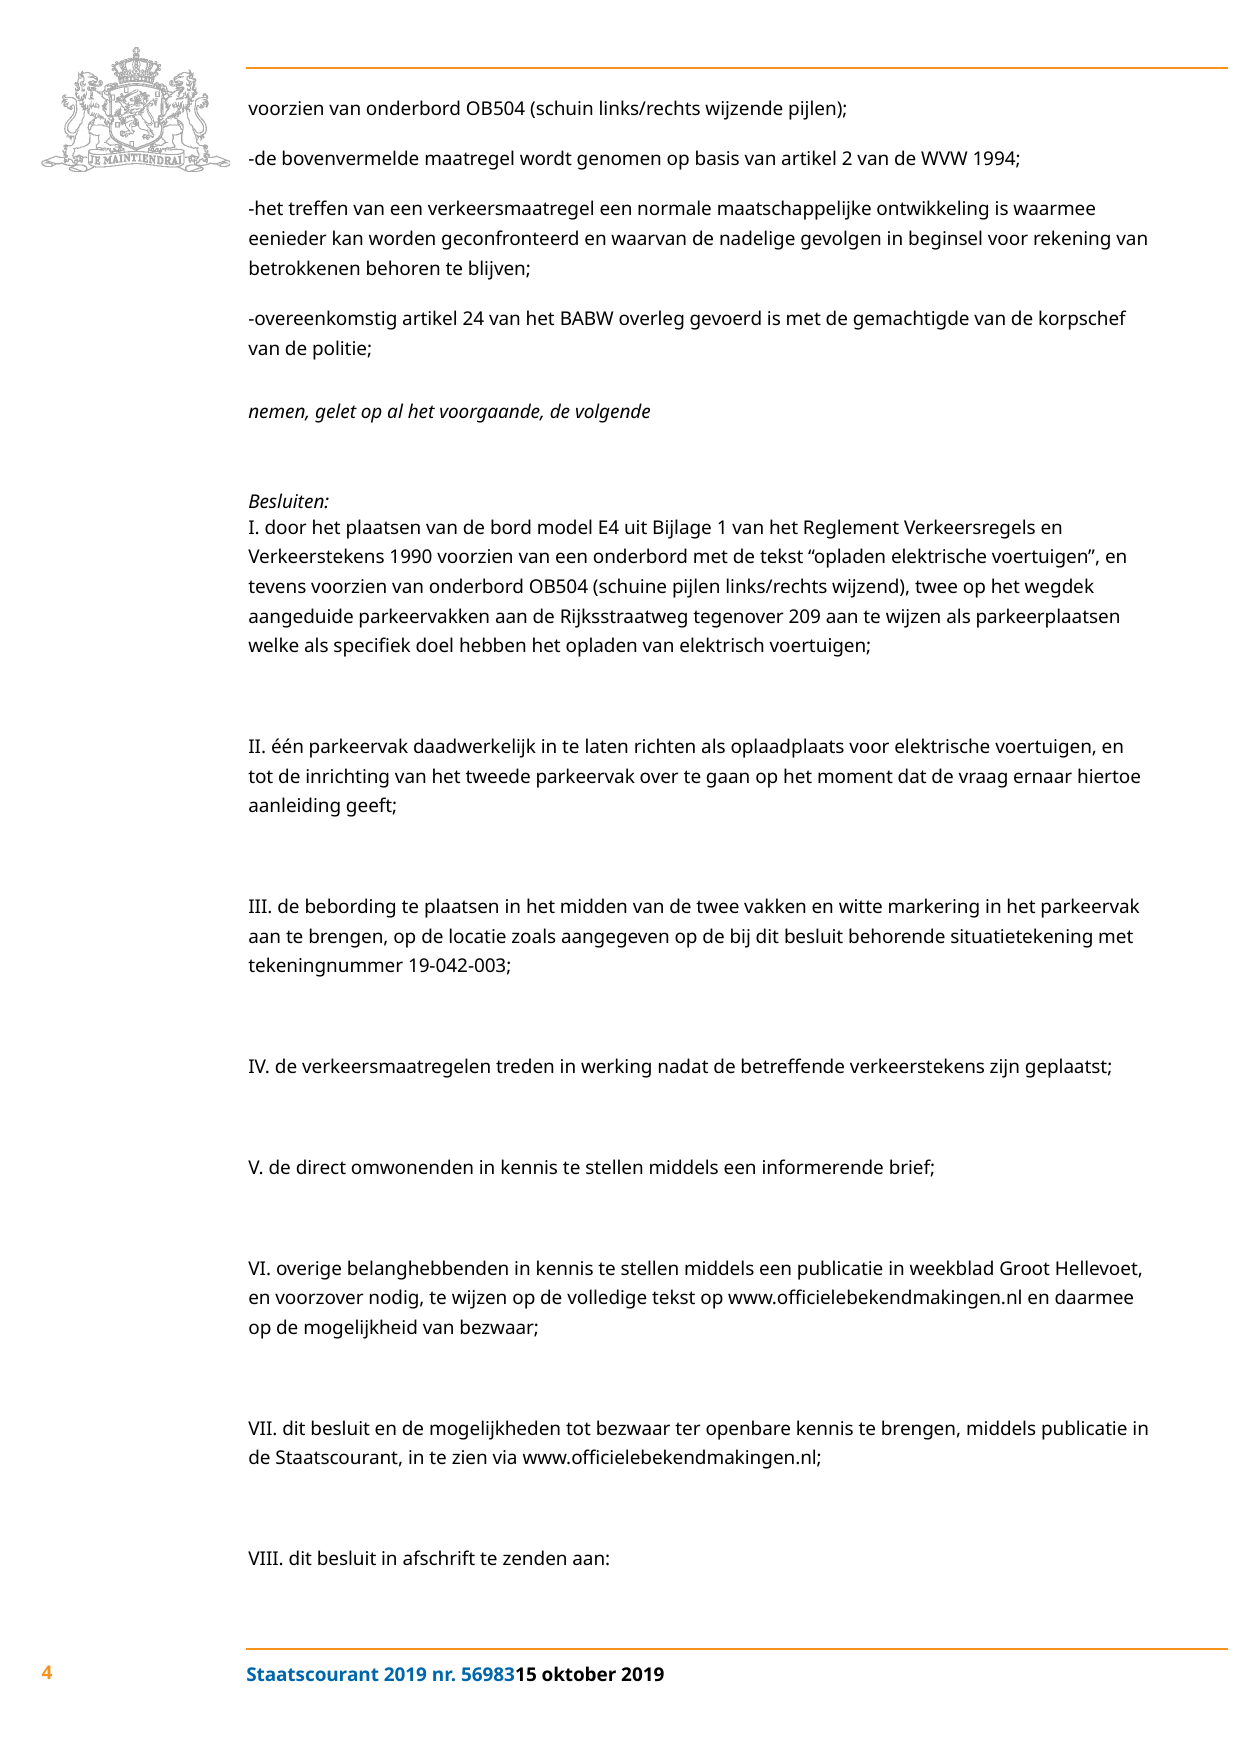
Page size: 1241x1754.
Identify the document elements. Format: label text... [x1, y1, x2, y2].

text nemen, gelet op al het voorgaande, de volgende [248, 399, 1152, 424]
text VII. dit besluit en de mogelijkheden tot bezwaar ter openbare kennis te brengen, middels publicatie in de Staatscourant, in te zien via www.officielebekendmakingen.nl; [248, 1415, 1152, 1470]
text VI. overige belanghebbenden in kennis te stellen middels een publicatie in weekblad Groot Hellevoet, en voorzover nodig, te wijzen op de volledige tekst op www.officielebekendmakingen.nl en daarmee op de mogelijkheid van bezwaar; [248, 1255, 1152, 1340]
text IV. de verkeersmaatregelen treden in werking nadat de betreffende verkeerstekens zijn geplaatst; [248, 1053, 1152, 1079]
text III. de bebording te plaatsen in het midden van de twee vakken en witte markering in het parkeervak aan te brengen, op de locatie zoals aangegeven op de bij dit besluit behorende situatietekening met tekeningnummer 19-042-003; [248, 893, 1152, 978]
text VIII. dit besluit in afschrift te zenden aan: [248, 1545, 1152, 1571]
text II. één parkeervak daadwerkelijk in te laten richten als oplaadplaats voor elektrische voertuigen, en tot de inrichting van het tweede parkeervak over te gaan op het moment dat de vraag ernaar hiertoe aanleiding geeft; [248, 733, 1152, 818]
text voorzien van onderbord OB504 (schuin links/rechts wijzende pijlen); [248, 95, 1152, 121]
text -de bovenvermelde maatregel wordt genomen op basis van artikel 2 van de WVW 1994; [248, 145, 1152, 171]
text -overeenkomstig artikel 24 van het BABW overleg gevoerd is met de gemachtigde van de korpschef van de politie; [248, 305, 1152, 361]
picture [41, 47, 231, 172]
text V. de direct omwonenden in kennis te stellen middels een informerende brief; [248, 1154, 1152, 1180]
text -het treffen van een verkeersmaatregel een normale maatschappelijke ontwikkeling is waarmee eenieder kan worden geconfronteerd en waarvan de nadelige gevolgen in beginsel voor rekening van betrokkenen behoren te blijven; [248, 196, 1152, 281]
text Besluiten: [248, 488, 1152, 514]
text I. door het plaatsen van de bord model E4 uit Bijlage 1 van het Reglement Verkeersregels en Verkeerstekens 1990 voorzien van een onderbord met de tekst “opladen elektrische voertuigen”, en tevens voorzien van onderbord OB504 (schuine pijlen links/rechts wijzend), twee op het wegdek aangeduide parkeervakken aan de Rijksstraatweg tegenover 209 aan te wijzen als parkeerplaatsen welke als specifiek doel hebben het opladen van elektrisch voertuigen; [248, 514, 1152, 658]
